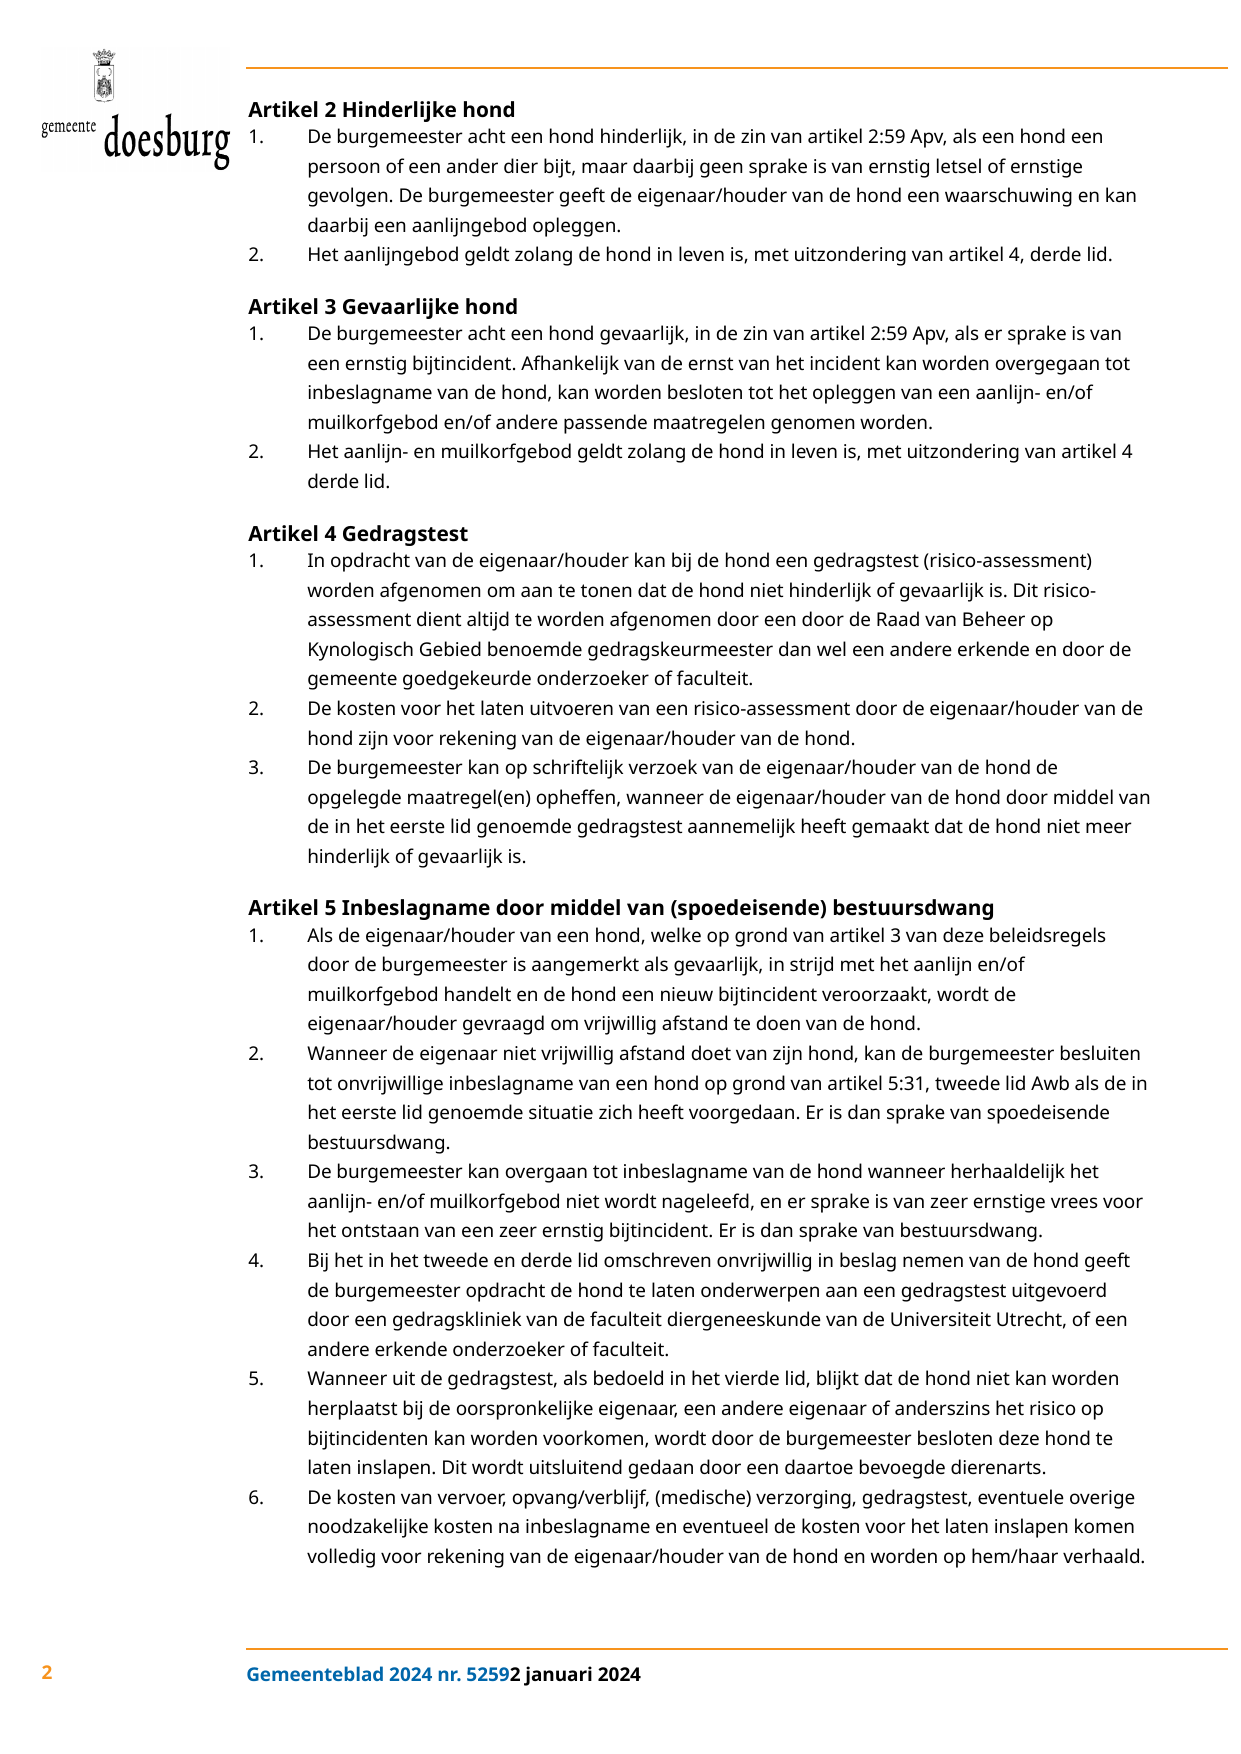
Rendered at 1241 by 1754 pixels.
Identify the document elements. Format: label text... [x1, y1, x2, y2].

list Het aanlijngebod geldt zolang de hond in leven is, met uitzondering van artikel 4, derde lid. [248, 242, 1152, 267]
list De kosten van vervoer, opvang/verblijf, (medische) verzorging, gedragstest, eventuele overige noodzakelijke kosten na inbeslagname en eventueel de kosten voor het laten inslapen komen volledig voor rekening van de eigenaar/houder van de hond en worden op hem/haar verhaald. [248, 1484, 1152, 1569]
picture [41, 47, 231, 172]
list De burgemeester kan op schriftelijk verzoek van de eigenaar/houder van de hond de opgelegde maatregel(en) opheffen, wanneer de eigenaar/houder van de hond door middel van de in het eerste lid genoemde gedragstest aannemelijk heeft gemaakt dat de hond niet meer hinderlijk of gevaarlijk is. [248, 754, 1152, 869]
text Artikel 2 Hinderlijke hond [248, 95, 1152, 123]
list Het aanlijn- en muilkorfgebod geldt zolang de hond in leven is, met uitzondering van artikel 4 derde lid. [248, 439, 1152, 494]
list De kosten voor het laten uitvoeren van een risico-assessment door de eigenaar/houder van de hond zijn voor rekening van de eigenaar/houder van de hond. [248, 695, 1152, 750]
list Bij het in het tweede en derde lid omschreven onvrijwillig in beslag nemen van de hond geeft de burgemeester opdracht de hond te laten onderwerpen aan een gedragstest uitgevoerd door een gedragskliniek van de faculteit diergeneeskunde van de Universiteit Utrecht, of een andere erkende onderzoeker of faculteit. [248, 1247, 1152, 1362]
text Artikel 4 Gedragstest [248, 519, 1152, 547]
text Artikel 3 Gevaarlijke hond [248, 292, 1152, 320]
list Wanneer uit de gedragstest, als bedoeld in het vierde lid, blijkt dat de hond niet kan worden herplaatst bij de oorspronkelijke eigenaar, een andere eigenaar of anderszins het risico op bijtincidenten kan worden voorkomen, wordt door de burgemeester besloten deze hond te laten inslapen. Dit wordt uitsluitend gedaan door een daartoe bevoegde dierenarts. [248, 1366, 1152, 1480]
list De burgemeester kan overgaan tot inbeslagname van de hond wanneer herhaaldelijk het aanlijn- en/of muilkorfgebod niet wordt nageleefd, en er sprake is van zeer ernstige vrees voor het ontstaan van een zeer ernstig bijtincident. Er is dan sprake van bestuursdwang. [248, 1158, 1152, 1243]
list Als de eigenaar/houder van een hond, welke op grond van artikel 3 van deze beleidsregels door de burgemeester is aangemerkt als gevaarlijk, in strijd met het aanlijn en/of muilkorfgebod handelt en de hond een nieuw bijtincident veroorzaakt, wordt de eigenaar/houder gevraagd om vrijwillig afstand te doen van de hond. [248, 922, 1152, 1036]
list Wanneer de eigenaar niet vrijwillig afstand doet van zijn hond, kan de burgemeester besluiten tot onvrijwillige inbeslagname van een hond op grond van artikel 5:31, tweede lid Awb als de in het eerste lid genoemde situatie zich heeft voorgedaan. Er is dan sprake van spoedeisende bestuursdwang. [248, 1040, 1152, 1155]
list In opdracht van de eigenaar/houder kan bij de hond een gedragstest (risico-assessment) worden afgenomen om aan te tonen dat de hond niet hinderlijk of gevaarlijk is. Dit risico-assessment dient altijd te worden afgenomen door een door de Raad van Beheer op Kynologisch Gebied benoemde gedragskeurmeester dan wel een andere erkende en door de gemeente goedgekeurde onderzoeker of faculteit. [248, 547, 1152, 691]
text Artikel 5 Inbeslagname door middel van (spoedeisende) bestuursdwang [248, 893, 1152, 922]
list De burgemeester acht een hond hinderlijk, in de zin van artikel 2:59 Apv, als een hond een persoon of een ander dier bijt, maar daarbij geen sprake is van ernstig letsel of ernstige gevolgen. De burgemeester geeft de eigenaar/houder van de hond een waarschuwing en kan daarbij een aanlijngebod opleggen. [248, 123, 1152, 238]
list De burgemeester acht een hond gevaarlijk, in de zin van artikel 2:59 Apv, als er sprake is van een ernstig bijtincident. Afhankelijk van de ernst van het incident kan worden overgegaan tot inbeslagname van de hond, kan worden besloten tot het opleggen van een aanlijn- en/of muilkorfgebod en/of andere passende maatregelen genomen worden. [248, 320, 1152, 435]
